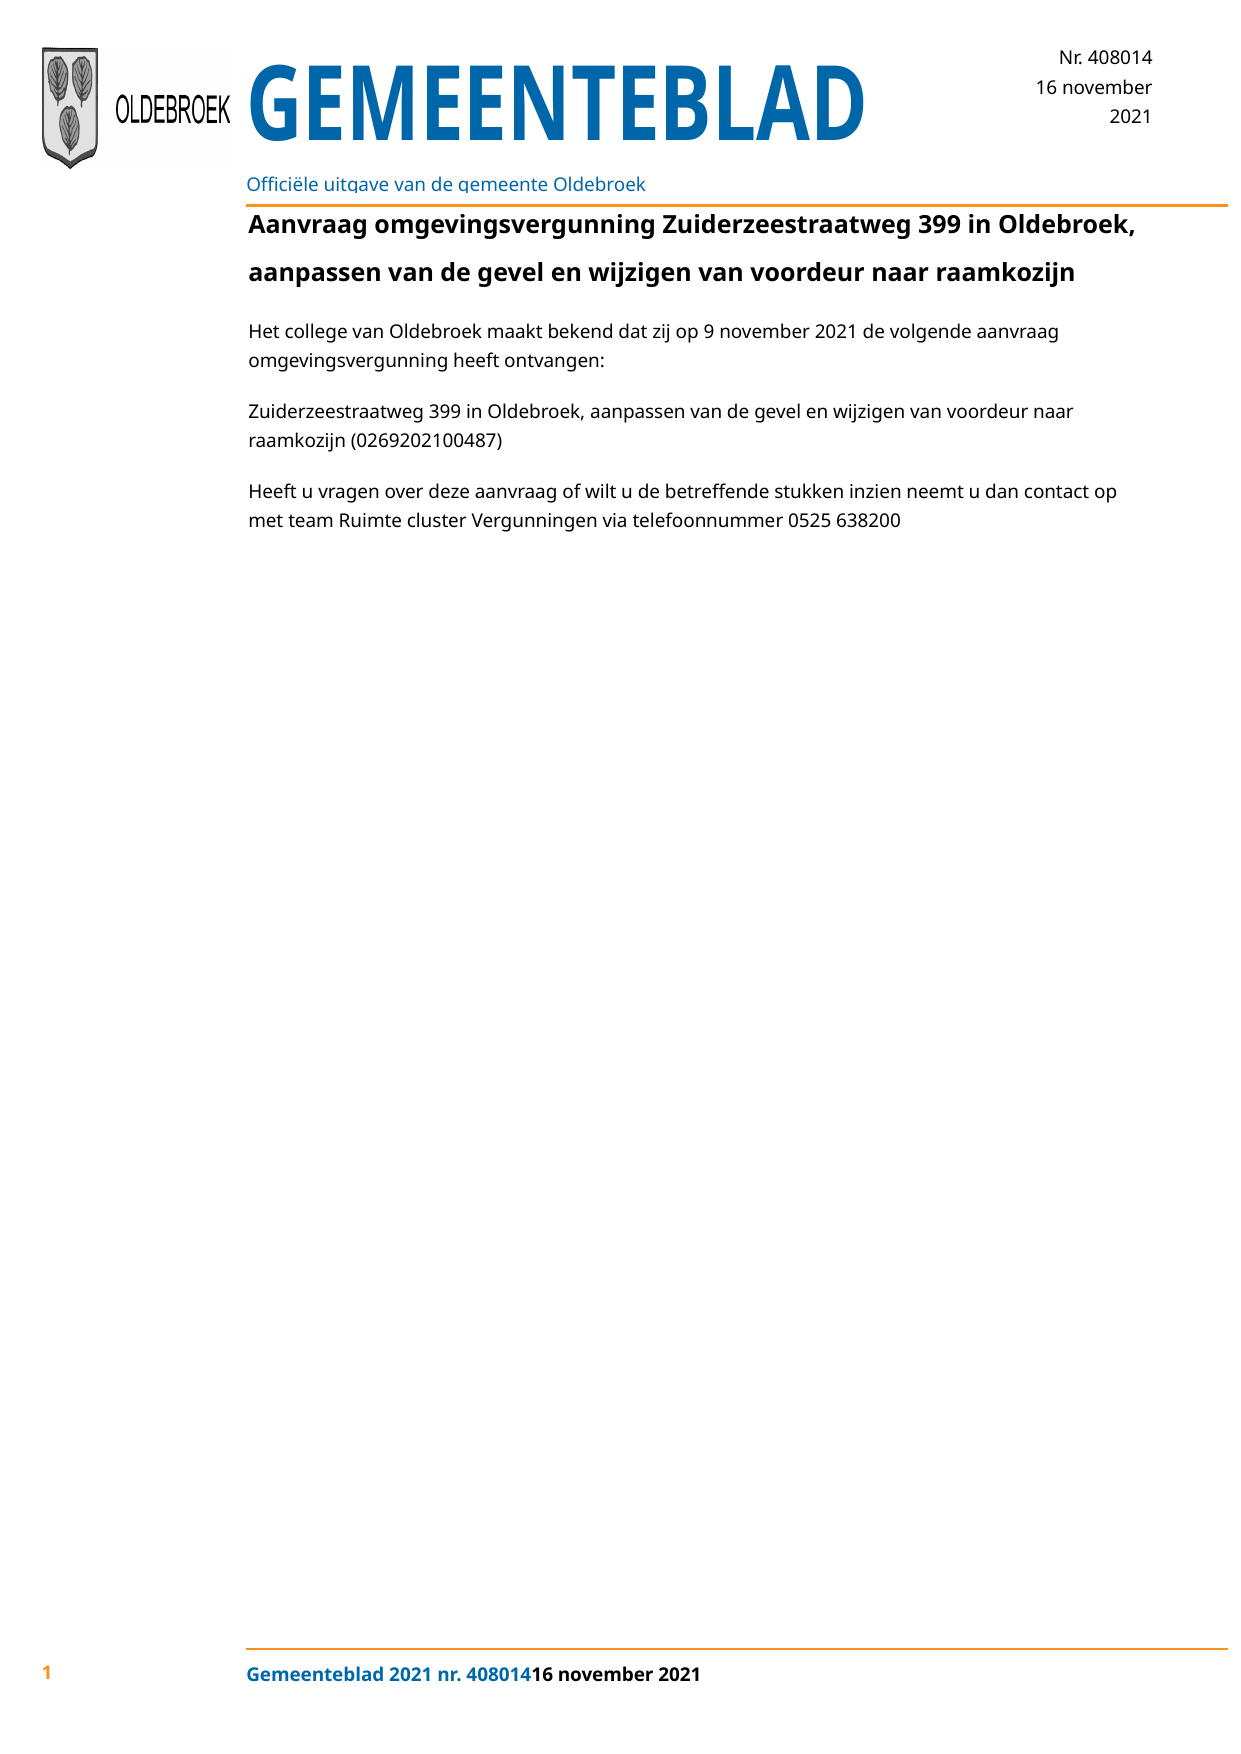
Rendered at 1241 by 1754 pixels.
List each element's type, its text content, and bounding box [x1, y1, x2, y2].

text Het college van Oldebroek maakt bekend dat zij op 9 november 2021 de volgende aanvraag omgevingsvergunning heeft ontvangen: [248, 318, 1152, 373]
text Aanvraag omgevingsvergunning Zuiderzeestraatweg 399 in Oldebroek, aanpassen van de gevel en wijzigen van voordeur naar raamkozijn [248, 207, 1152, 288]
text Heeft u vragen over deze aanvraag of wilt u de betreffende stukken inzien neemt u dan contact op met team Ruimte cluster Vergunningen via telefoonnummer 0525 638200 [248, 478, 1152, 533]
text Zuiderzeestraatweg 399 in Oldebroek, aanpassen van de gevel en wijzigen van voordeur naar raamkozijn (0269202100487) [248, 398, 1152, 453]
picture [41, 47, 231, 172]
